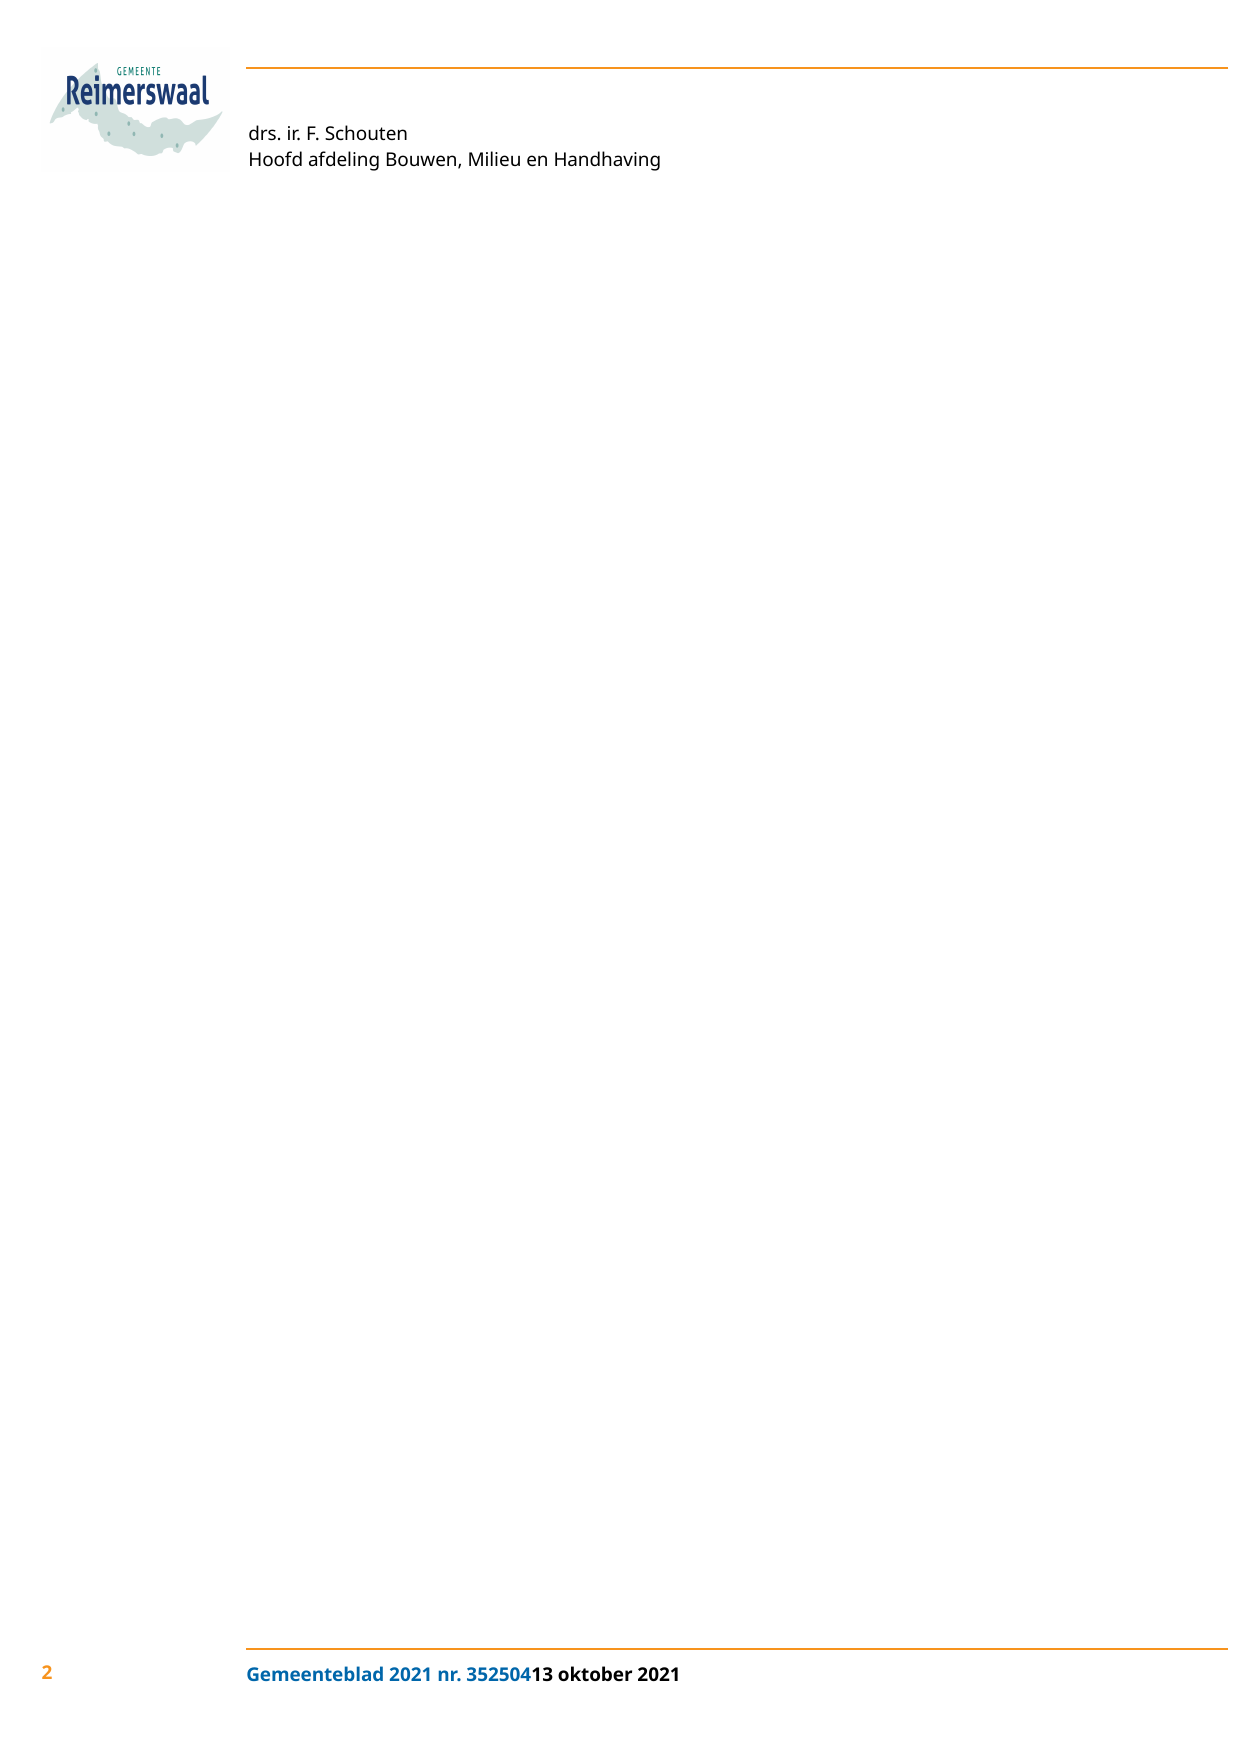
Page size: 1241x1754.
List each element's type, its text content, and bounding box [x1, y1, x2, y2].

text drs. ir. F. Schouten [248, 121, 1152, 146]
text Hoofd afdeling Bouwen, Milieu en Handhaving [248, 146, 1152, 172]
picture [41, 47, 231, 172]
